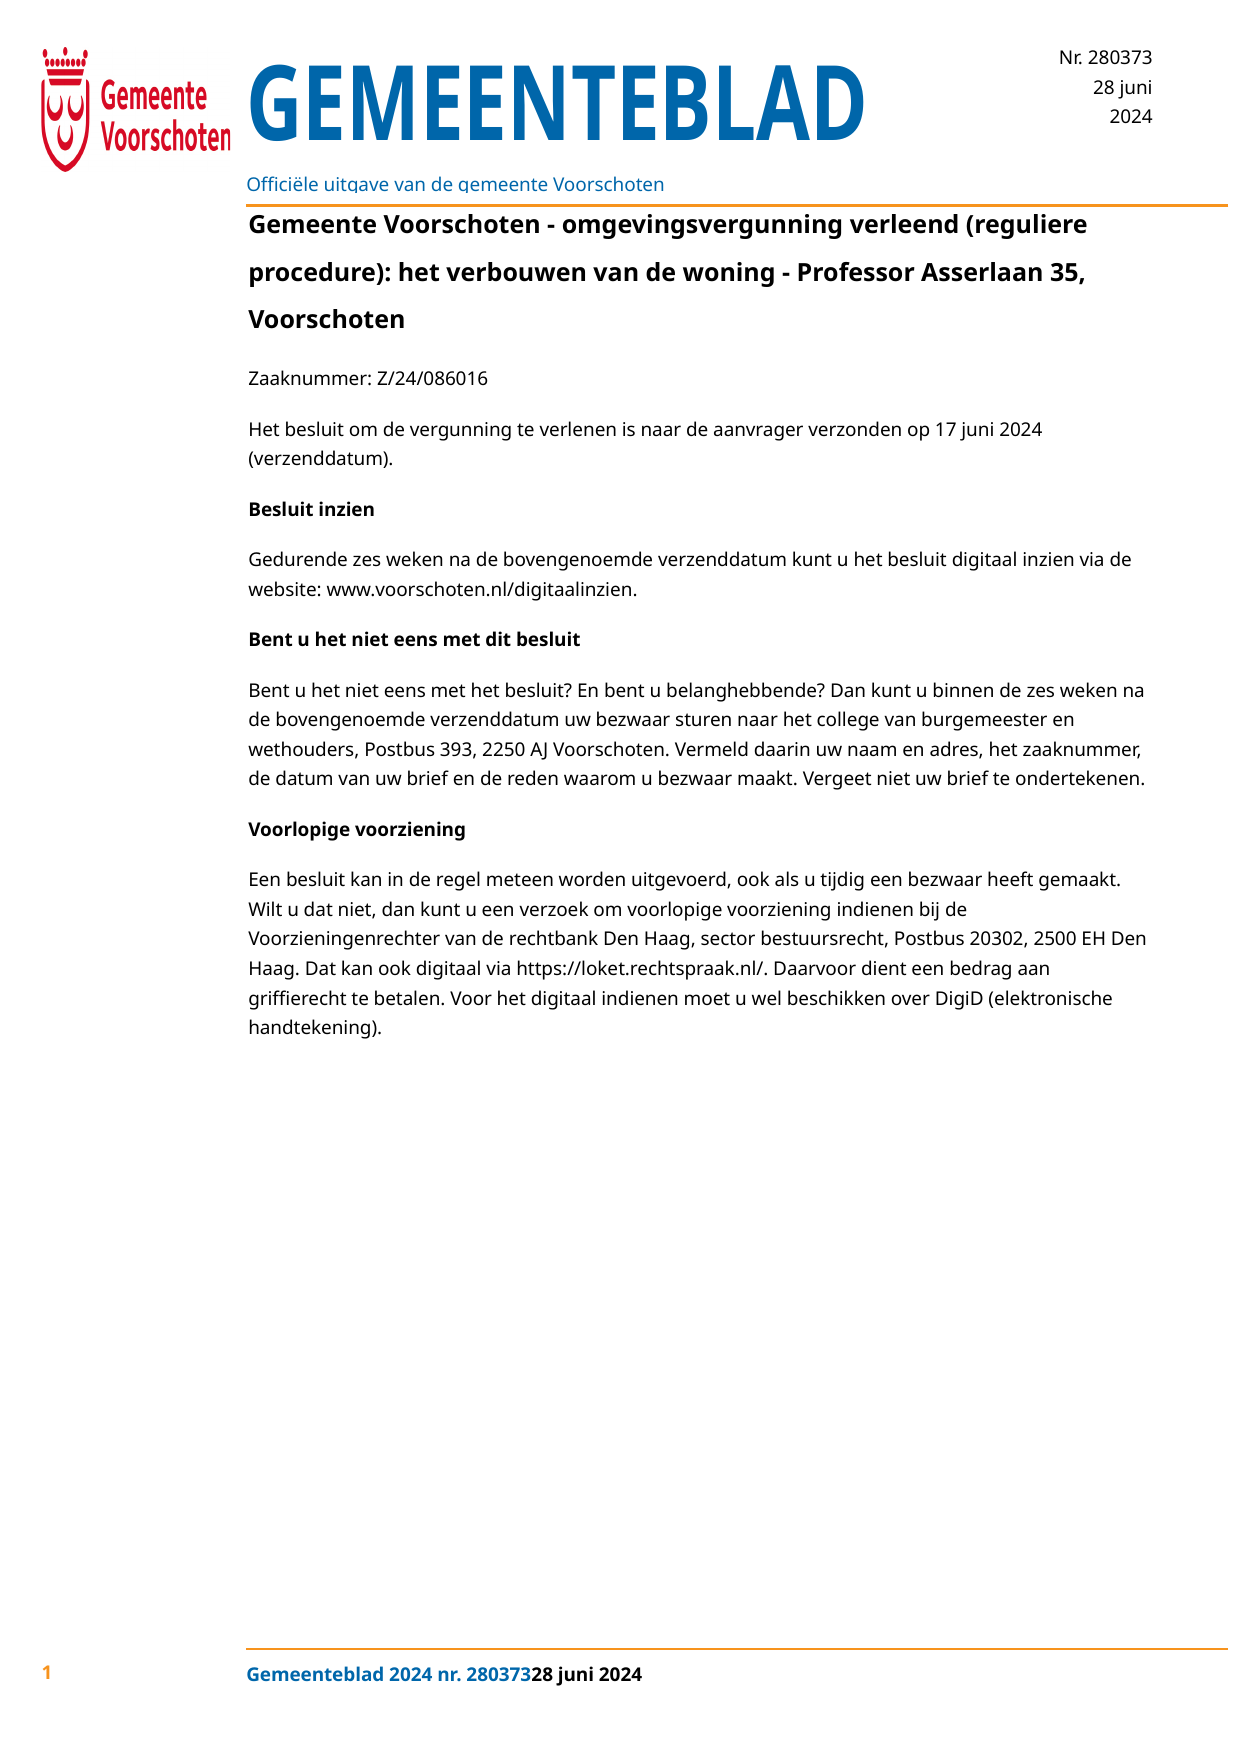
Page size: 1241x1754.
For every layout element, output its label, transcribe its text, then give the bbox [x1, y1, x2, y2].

text Gemeente Voorschoten - omgevingsvergunning verleend (reguliere procedure): het verbouwen van de woning - Professor Asserlaan 35, Voorschoten [248, 207, 1152, 336]
text Een besluit kan in de regel meteen worden uitgevoerd, ook als u tijdig een bezwaar heeft gemaakt. Wilt u dat niet, dan kunt u een verzoek om voorlopige voorziening indienen bij de Voorzieningenrechter van de rechtbank Den Haag, sector bestuursrecht, Postbus 20302, 2500 EH Den Haag. Dat kan ook digitaal via https://loket.rechtspraak.nl/. Daarvoor dient een bedrag aan griffierecht te betalen. Voor het digitaal indienen moet u wel beschikken over DigiD (elektronische handtekening). [248, 866, 1152, 1040]
text Besluit inzien [248, 496, 1152, 522]
picture [41, 47, 231, 172]
text Bent u het niet eens met dit besluit [248, 626, 1152, 652]
text Voorlopige voorziening [248, 816, 1152, 842]
text Bent u het niet eens met het besluit? En bent u belanghebbende? Dan kunt u binnen de zes weken na de bovengenoemde verzenddatum uw bezwaar sturen naar het college van burgemeester en wethouders, Postbus 393, 2250 AJ Voorschoten. Vermeld daarin uw naam en adres, het zaaknummer, de datum van uw brief en de reden waarom u bezwaar maakt. Vergeet niet uw brief te ondertekenen. [248, 677, 1152, 791]
text Zaaknummer: Z/24/086016 [248, 366, 1152, 391]
text Het besluit om de vergunning te verlenen is naar de aanvrager verzonden op 17 juni 2024 (verzenddatum). [248, 416, 1152, 471]
text Gedurende zes weken na de bovengenoemde verzenddatum kunt u het besluit digitaal inzien via de website: www.voorschoten.nl/digitaalinzien. [248, 546, 1152, 602]
